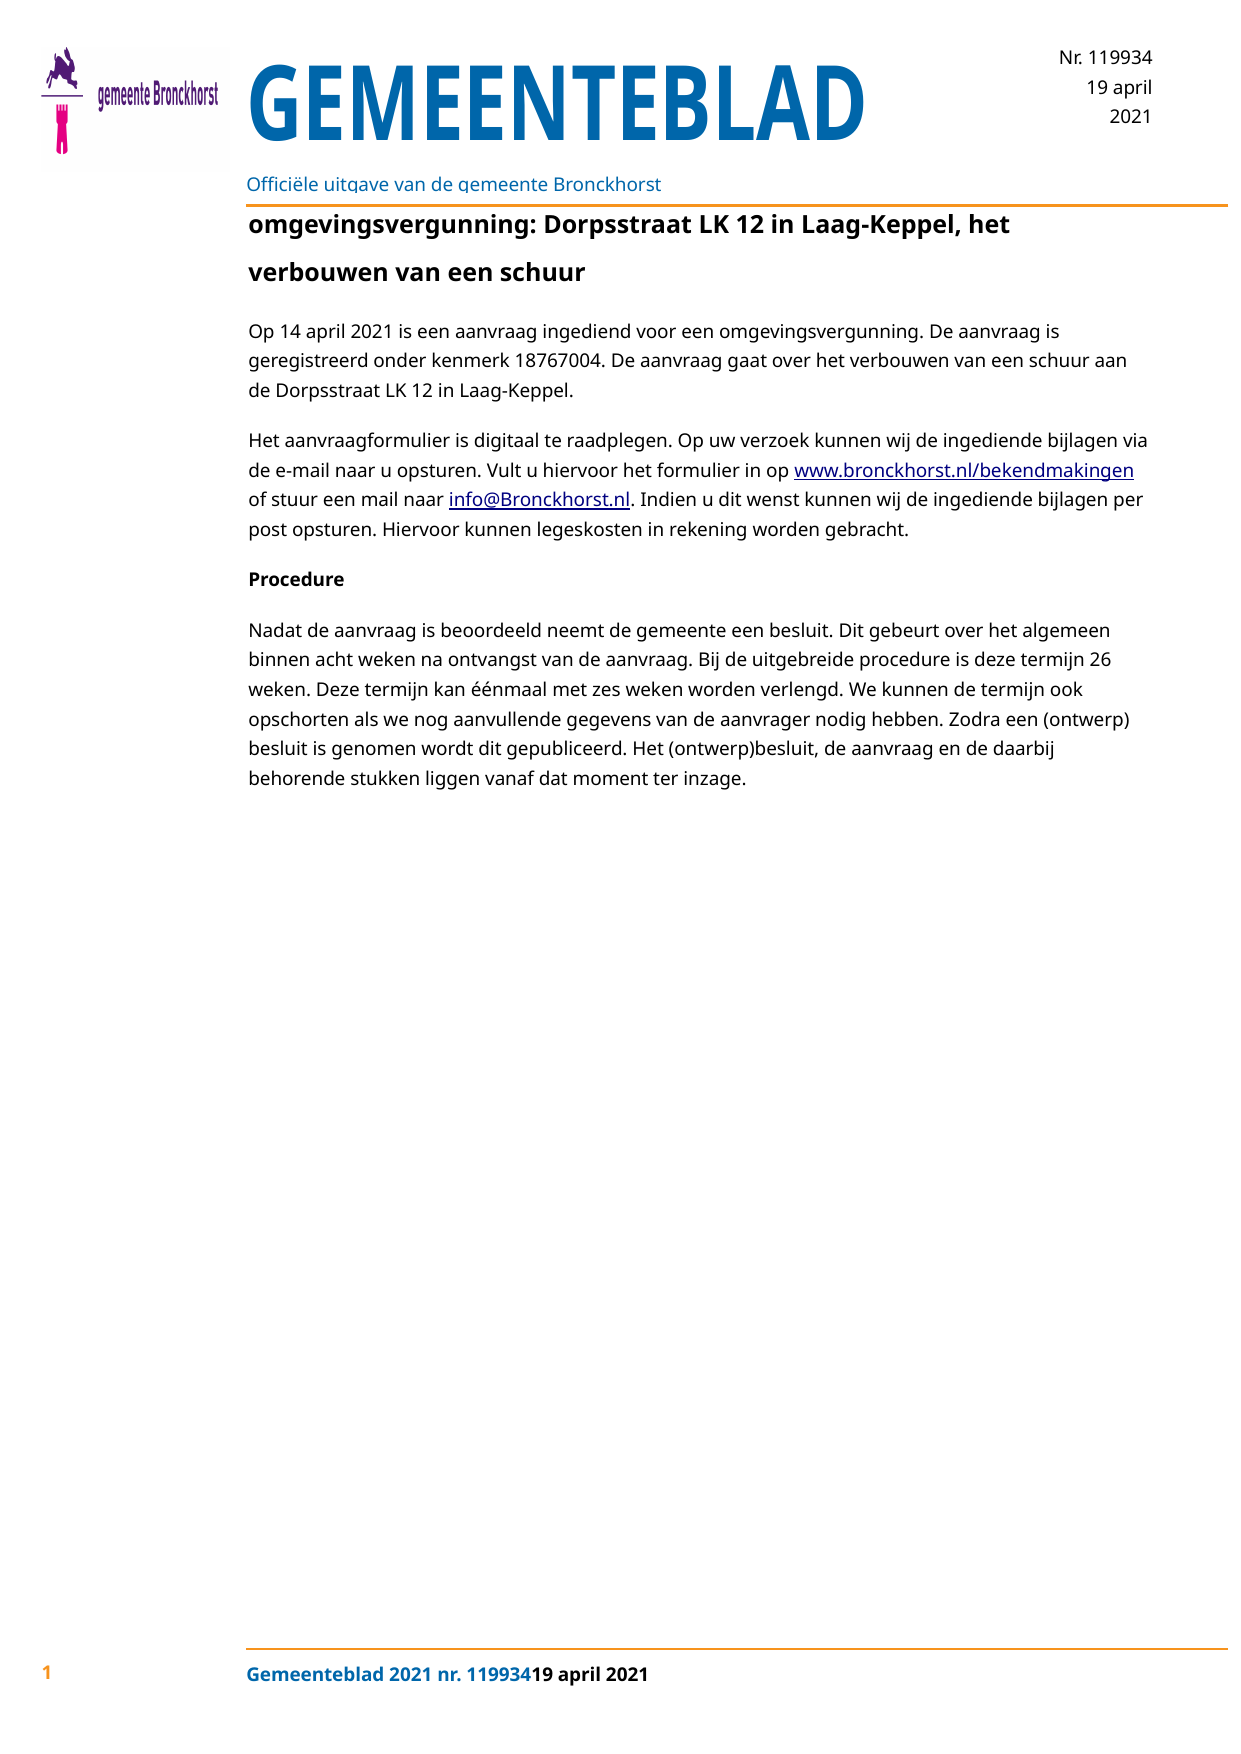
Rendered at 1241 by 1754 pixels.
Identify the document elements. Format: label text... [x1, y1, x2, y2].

text omgevingsvergunning: Dorpsstraat LK 12 in Laag-Keppel, het verbouwen van een schuur [248, 207, 1152, 288]
text Het aanvraagformulier is digitaal te raadplegen. Op uw verzoek kunnen wij de ingediende bijlagen via de e-mail naar u opsturen. Vult u hiervoor het formulier in op www.bronckhorst.nl/bekendmakingen of stuur een mail naar info@Bronckhorst.nl. Indien u dit wenst kunnen wij de ingediende bijlagen per post opsturen. Hiervoor kunnen legeskosten in rekening worden gebracht. [248, 427, 1152, 542]
text Procedure [248, 567, 1152, 592]
picture [41, 47, 231, 172]
text Op 14 april 2021 is een aanvraag ingediend voor een omgevingsvergunning. De aanvraag is geregistreerd onder kenmerk 18767004. De aanvraag gaat over het verbouwen van een schuur aan de Dorpsstraat LK 12 in Laag-Keppel. [248, 318, 1152, 403]
text Nadat de aanvraag is beoordeeld neemt de gemeente een besluit. Dit gebeurt over het algemeen binnen acht weken na ontvangst van de aanvraag. Bij de uitgebreide procedure is deze termijn 26 weken. Deze termijn kan éénmaal met zes weken worden verlengd. We kunnen de termijn ook opschorten als we nog aanvullende gegevens van de aanvrager nodig hebben. Zodra een (ontwerp) besluit is genomen wordt dit gepubliceerd. Het (ontwerp)besluit, de aanvraag en de daarbij behorende stukken liggen vanaf dat moment ter inzage. [248, 617, 1152, 791]
